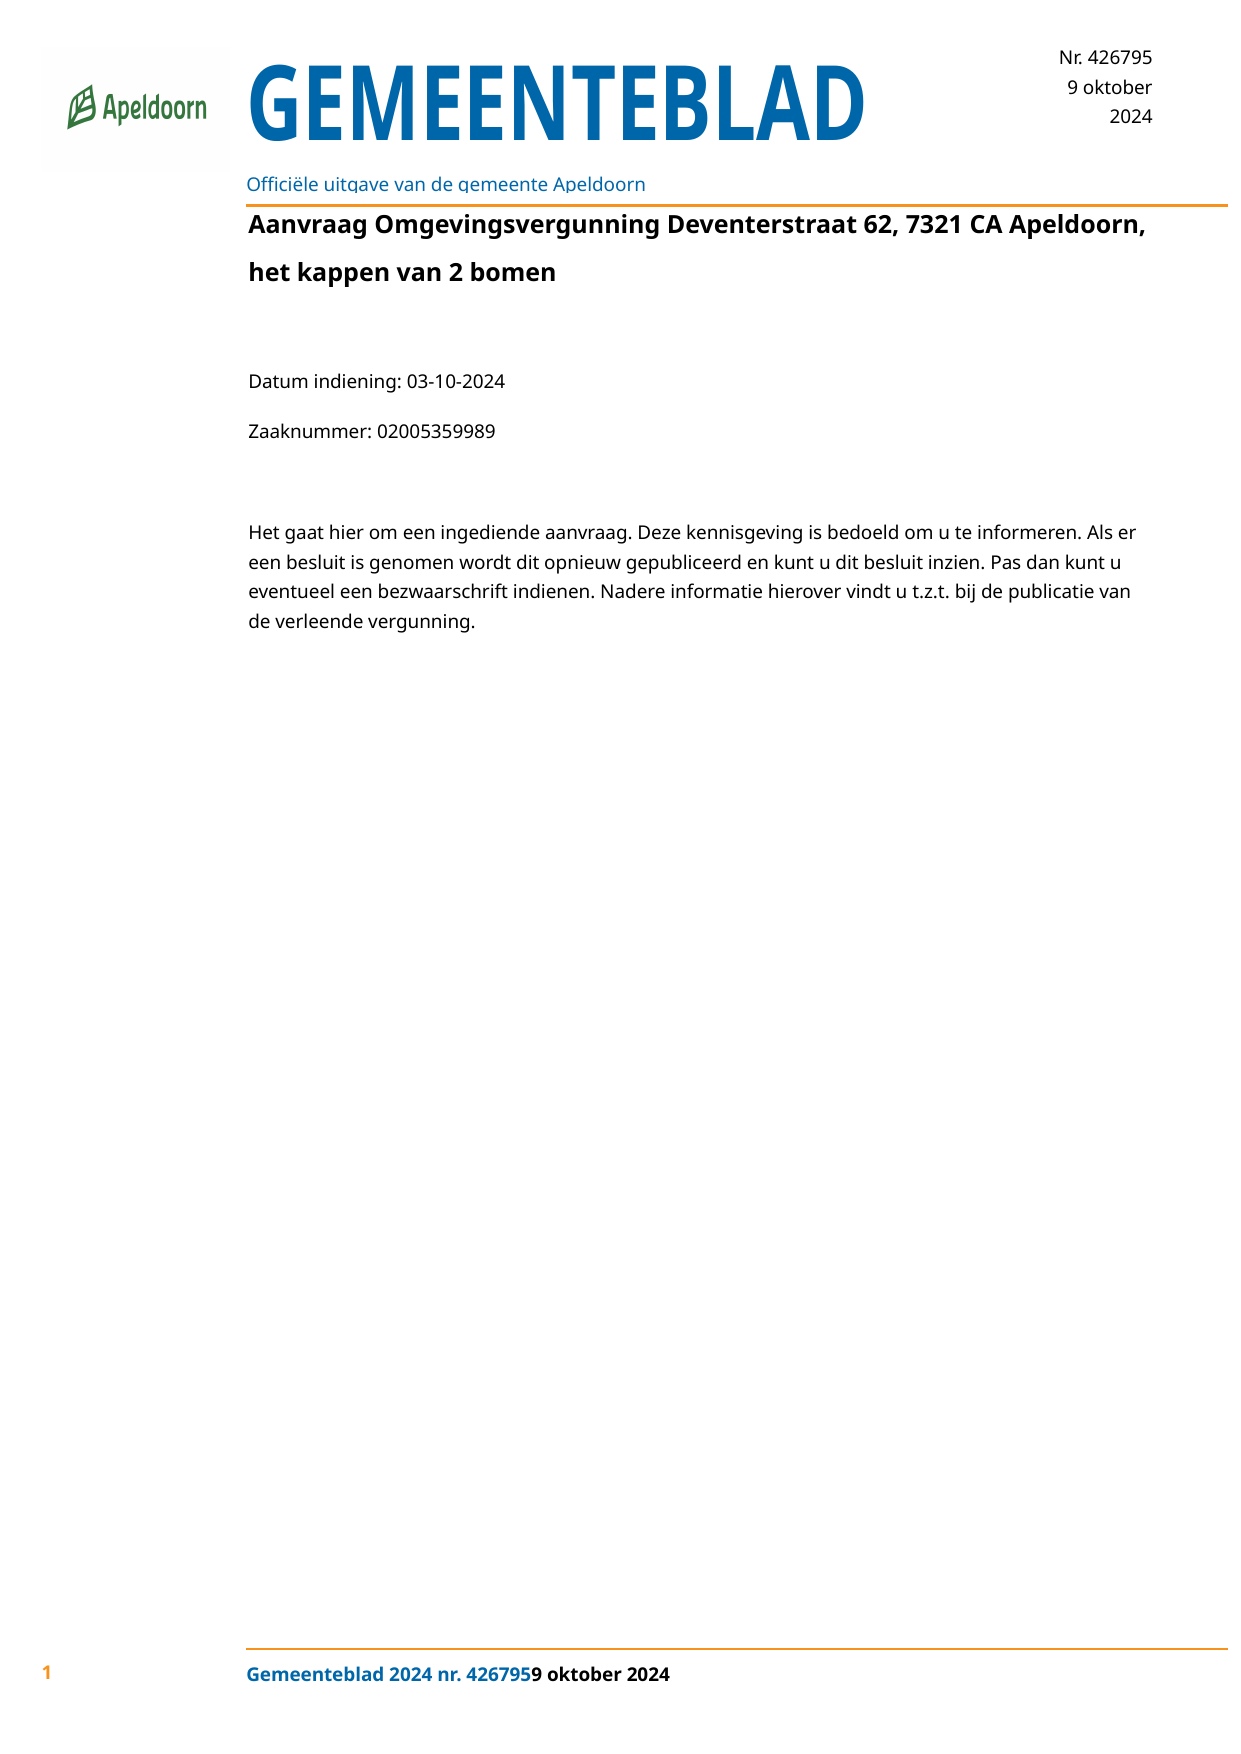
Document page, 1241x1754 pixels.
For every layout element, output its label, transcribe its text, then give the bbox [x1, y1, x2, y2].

text Datum indiening: 03-10-2024 [248, 368, 1152, 394]
text Zaaknummer: 02005359989 [248, 419, 1152, 444]
text Aanvraag Omgevingsvergunning Deventerstraat 62, 7321 CA Apeldoorn, het kappen van 2 bomen [248, 207, 1152, 288]
text Het gaat hier om een ingediende aanvraag. Deze kennisgeving is bedoeld om u te informeren. Als er een besluit is genomen wordt dit opnieuw gepubliceerd en kunt u dit besluit inzien. Pas dan kunt u eventueel een bezwaarschrift indienen. Nadere informatie hierover vindt u t.z.t. bij de publicatie van de verleende vergunning. [248, 519, 1152, 634]
picture [41, 47, 231, 172]
